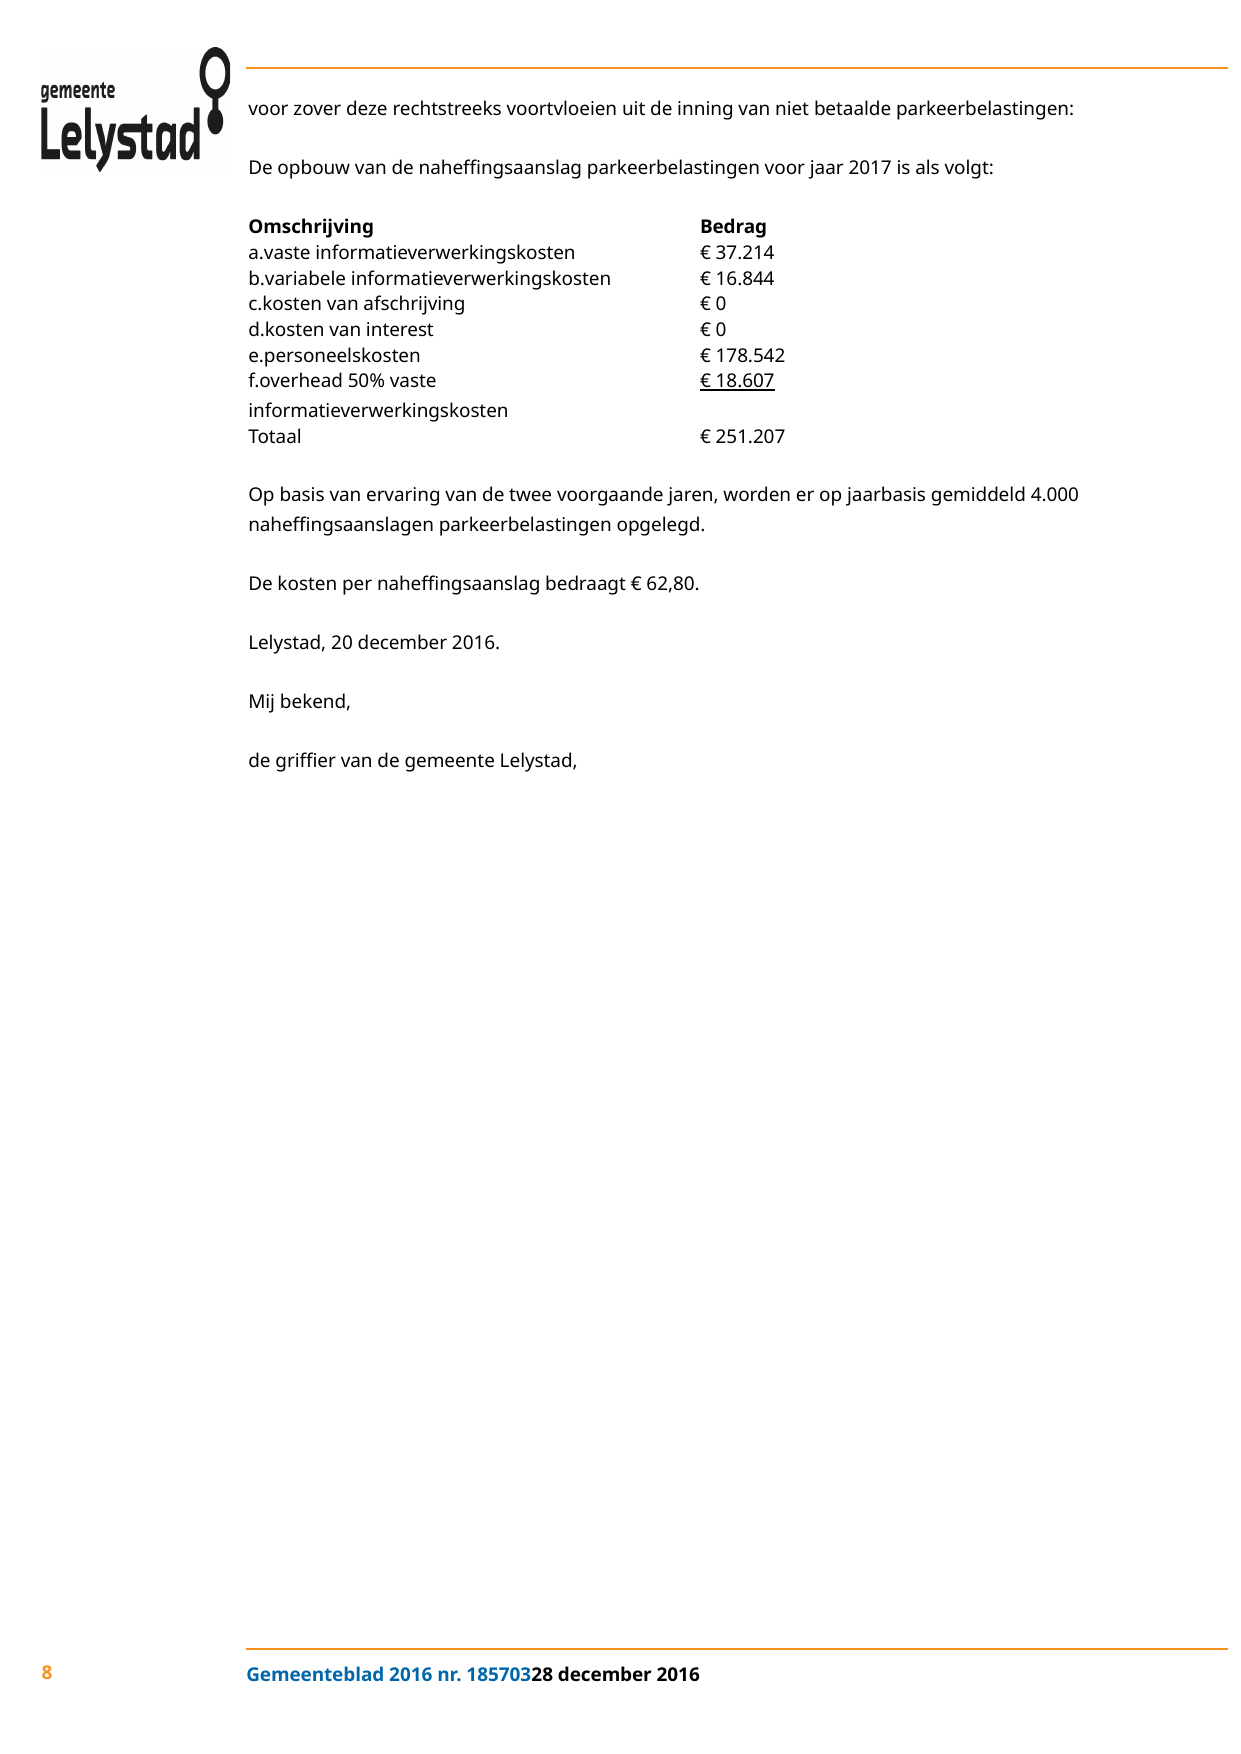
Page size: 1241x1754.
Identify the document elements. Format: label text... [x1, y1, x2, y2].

text Lelystad, 20 december 2016. [248, 629, 1152, 655]
text de griffier van de gemeente Lelystad, [248, 748, 1152, 773]
text voor zover deze rechtstreeks voortvloeien uit de inning van niet betaalde parkeerbelastingen: [248, 95, 1152, 121]
table_header Bedrag [700, 213, 1152, 239]
table_cell c.kosten van afschrijving [248, 290, 700, 316]
table_cell € 18.607 [700, 368, 1152, 423]
table_cell e.personeelskosten [248, 342, 700, 368]
text De kosten per naheffingsaanslag bedraagt € 62,80. [248, 570, 1152, 596]
table_cell d.kosten van interest [248, 316, 700, 342]
table_header Omschrijving [248, 213, 700, 239]
table_cell € 251.207 [700, 423, 1152, 449]
table_cell € 178.542 [700, 342, 1152, 368]
picture [41, 47, 231, 172]
table_cell € 0 [700, 290, 1152, 316]
text Mij bekend, [248, 688, 1152, 714]
table_cell € 0 [700, 316, 1152, 342]
table_cell b.variabele informatieverwerkingskosten [248, 265, 700, 290]
table_cell € 16.844 [700, 265, 1152, 290]
table_cell f.overhead 50% vaste informatieverwerkingskosten [248, 368, 700, 423]
table_cell Totaal [248, 423, 700, 449]
text De opbouw van de naheffingsaanslag parkeerbelastingen voor jaar 2017 is als volgt: [248, 154, 1152, 180]
table_cell € 37.214 [700, 239, 1152, 265]
table_cell a.vaste informatieverwerkingskosten [248, 239, 700, 265]
text Op basis van ervaring van de twee voorgaande jaren, worden er op jaarbasis gemiddeld 4.000 naheffingsaanslagen parkeerbelastingen opgelegd. [248, 481, 1152, 537]
